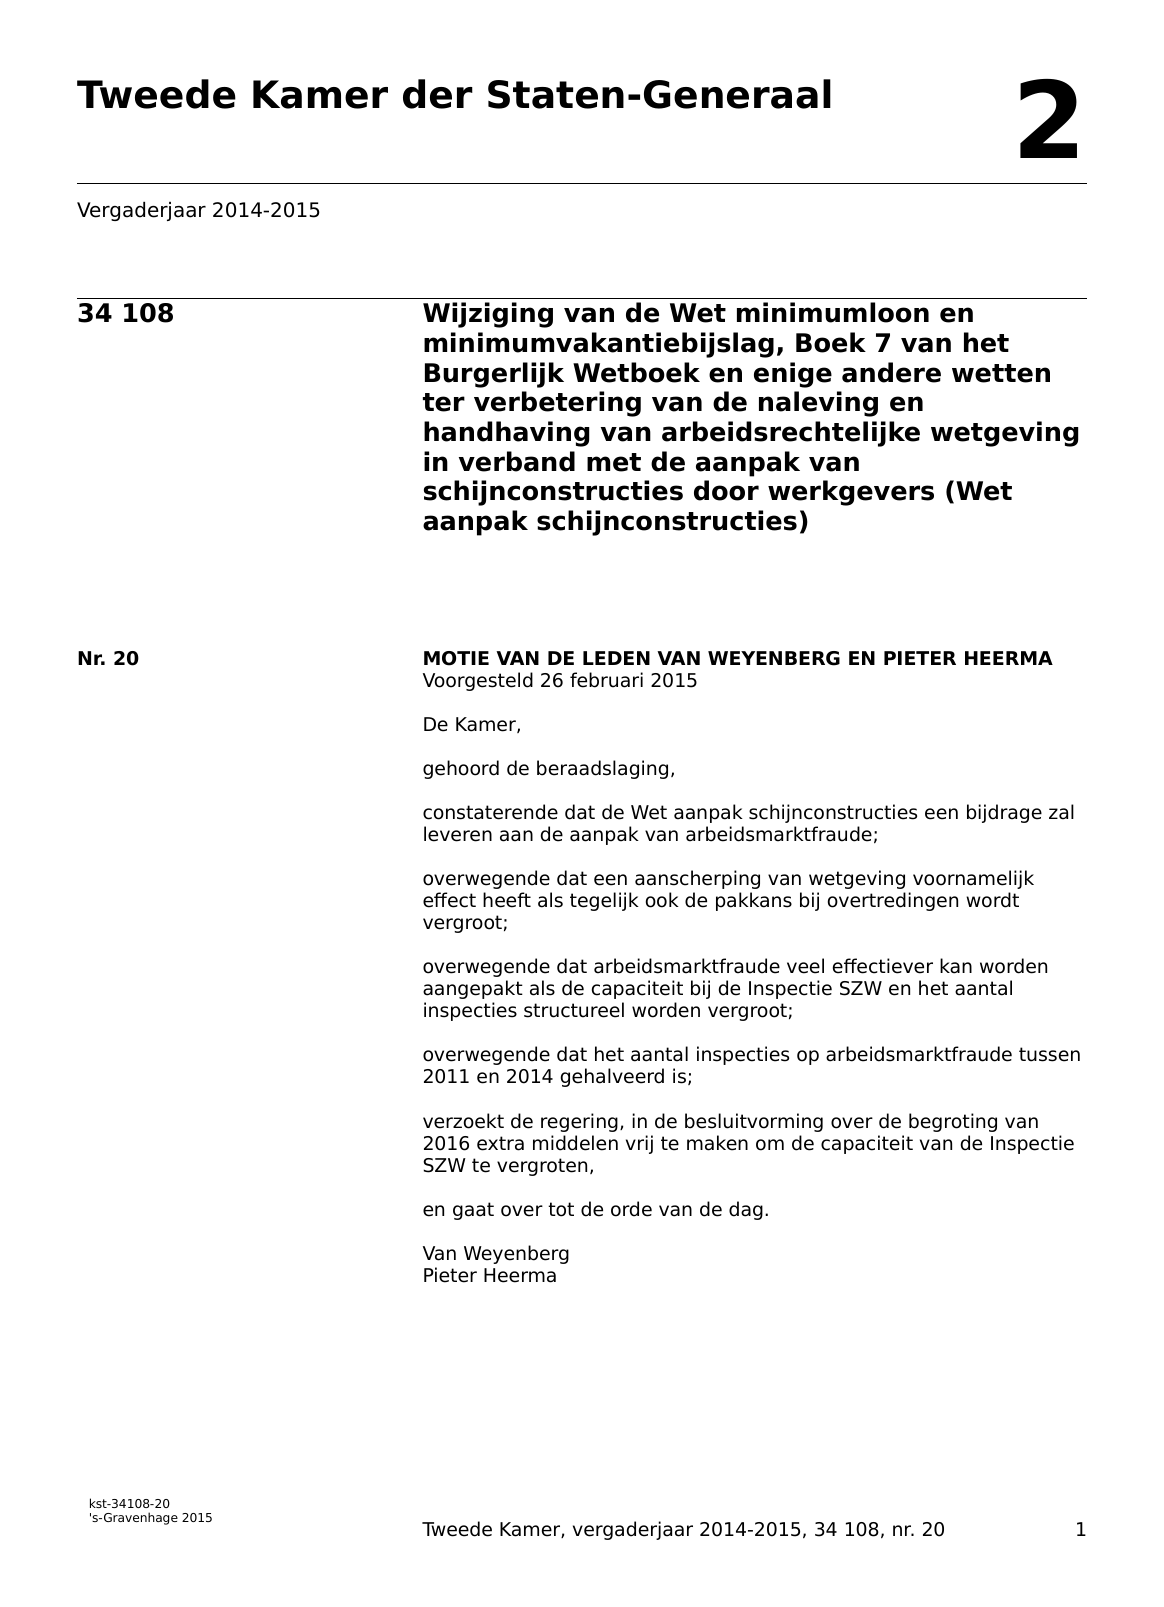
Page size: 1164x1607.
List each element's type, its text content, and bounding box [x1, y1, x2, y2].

text constaterende dat de Wet aanpak schijnconstructies een bijdrage zal leveren aan de aanpak van arbeidsmarktfraude; [422, 802, 1087, 846]
text overwegende dat het aantal inspecties op arbeidsmarktfraude tussen 2011 en 2014 gehalveerd is; [422, 1044, 1087, 1088]
text overwegende dat arbeidsmarktfraude veel effectiever kan worden aangepakt als de capaciteit bij de Inspectie SZW en het aantal inspecties structureel worden vergroot; [422, 956, 1087, 1022]
subtitle 34 108 Wijziging van de Wet minimumloon en minimumvakantiebijslag, Boek 7 van het Burgerlijk Wetboek en enige andere wetten ter verbetering van de naleving en handhaving van arbeidsrechtelijke wetgeving in verband met de aanpak van schijnconstructies door werkgevers (Wet aanpak schijnconstructies) [77, 299, 1087, 536]
text De Kamer, [422, 714, 1087, 736]
text Van Weyenberg [422, 1243, 1087, 1265]
text Pieter Heerma [422, 1265, 1087, 1287]
table_header 2 [886, 59, 1087, 183]
text kst-34108-20 [88, 1497, 323, 1511]
text verzoekt de regering, in de besluitvorming over de begroting van 2016 extra middelen vrij te maken om de capaciteit van de Inspectie SZW te vergroten, [422, 1111, 1087, 1176]
text overwegende dat een aanscherping van wetgeving voornamelijk effect heeft als tegelijk ook de pakkans bij overtredingen wordt vergroot; [422, 868, 1087, 934]
text gehoord de beraadslaging, [422, 758, 1087, 780]
text en gaat over tot de orde van de dag. [422, 1199, 1087, 1221]
text 's-Gravenhage 2015 [88, 1511, 323, 1525]
table_header Tweede Kamer der Staten-Generaal [77, 59, 886, 183]
subtitle Nr. 20 MOTIE VAN DE LEDEN VAN WEYENBERG EN PIETER HEERMA [77, 647, 1087, 669]
text Voorgesteld 26 februari 2015 [422, 669, 1087, 691]
table_cell Vergaderjaar 2014-2015 [77, 184, 1087, 298]
